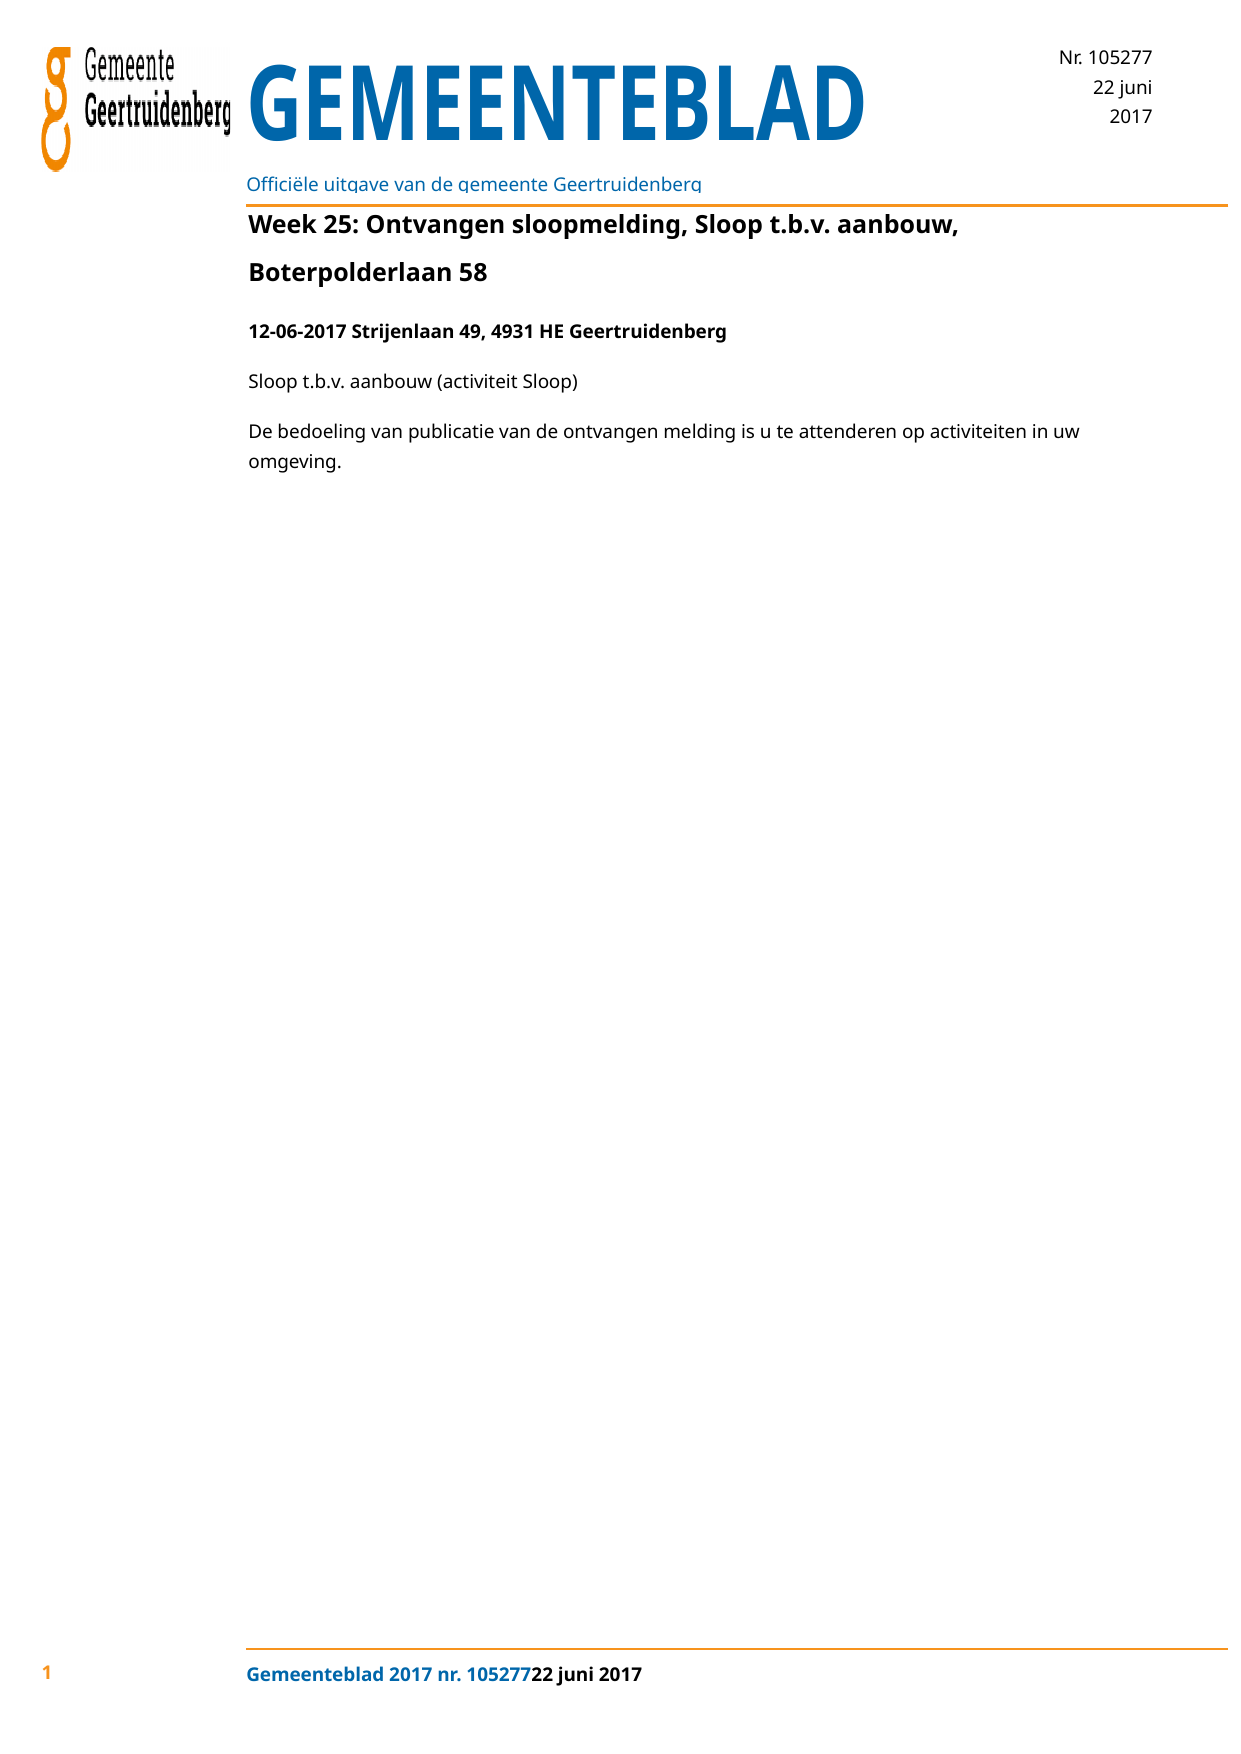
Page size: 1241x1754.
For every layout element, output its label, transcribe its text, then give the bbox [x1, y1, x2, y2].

text Sloop t.b.v. aanbouw (activiteit Sloop) [248, 368, 1152, 394]
text 12-06-2017 Strijenlaan 49, 4931 HE Geertruidenberg [248, 318, 1152, 344]
text Week 25: Ontvangen sloopmelding, Sloop t.b.v. aanbouw, Boterpolderlaan 58 [248, 207, 1152, 288]
text De bedoeling van publicatie van de ontvangen melding is u te attenderen op activiteiten in uw omgeving. [248, 419, 1152, 474]
picture [41, 47, 231, 172]
